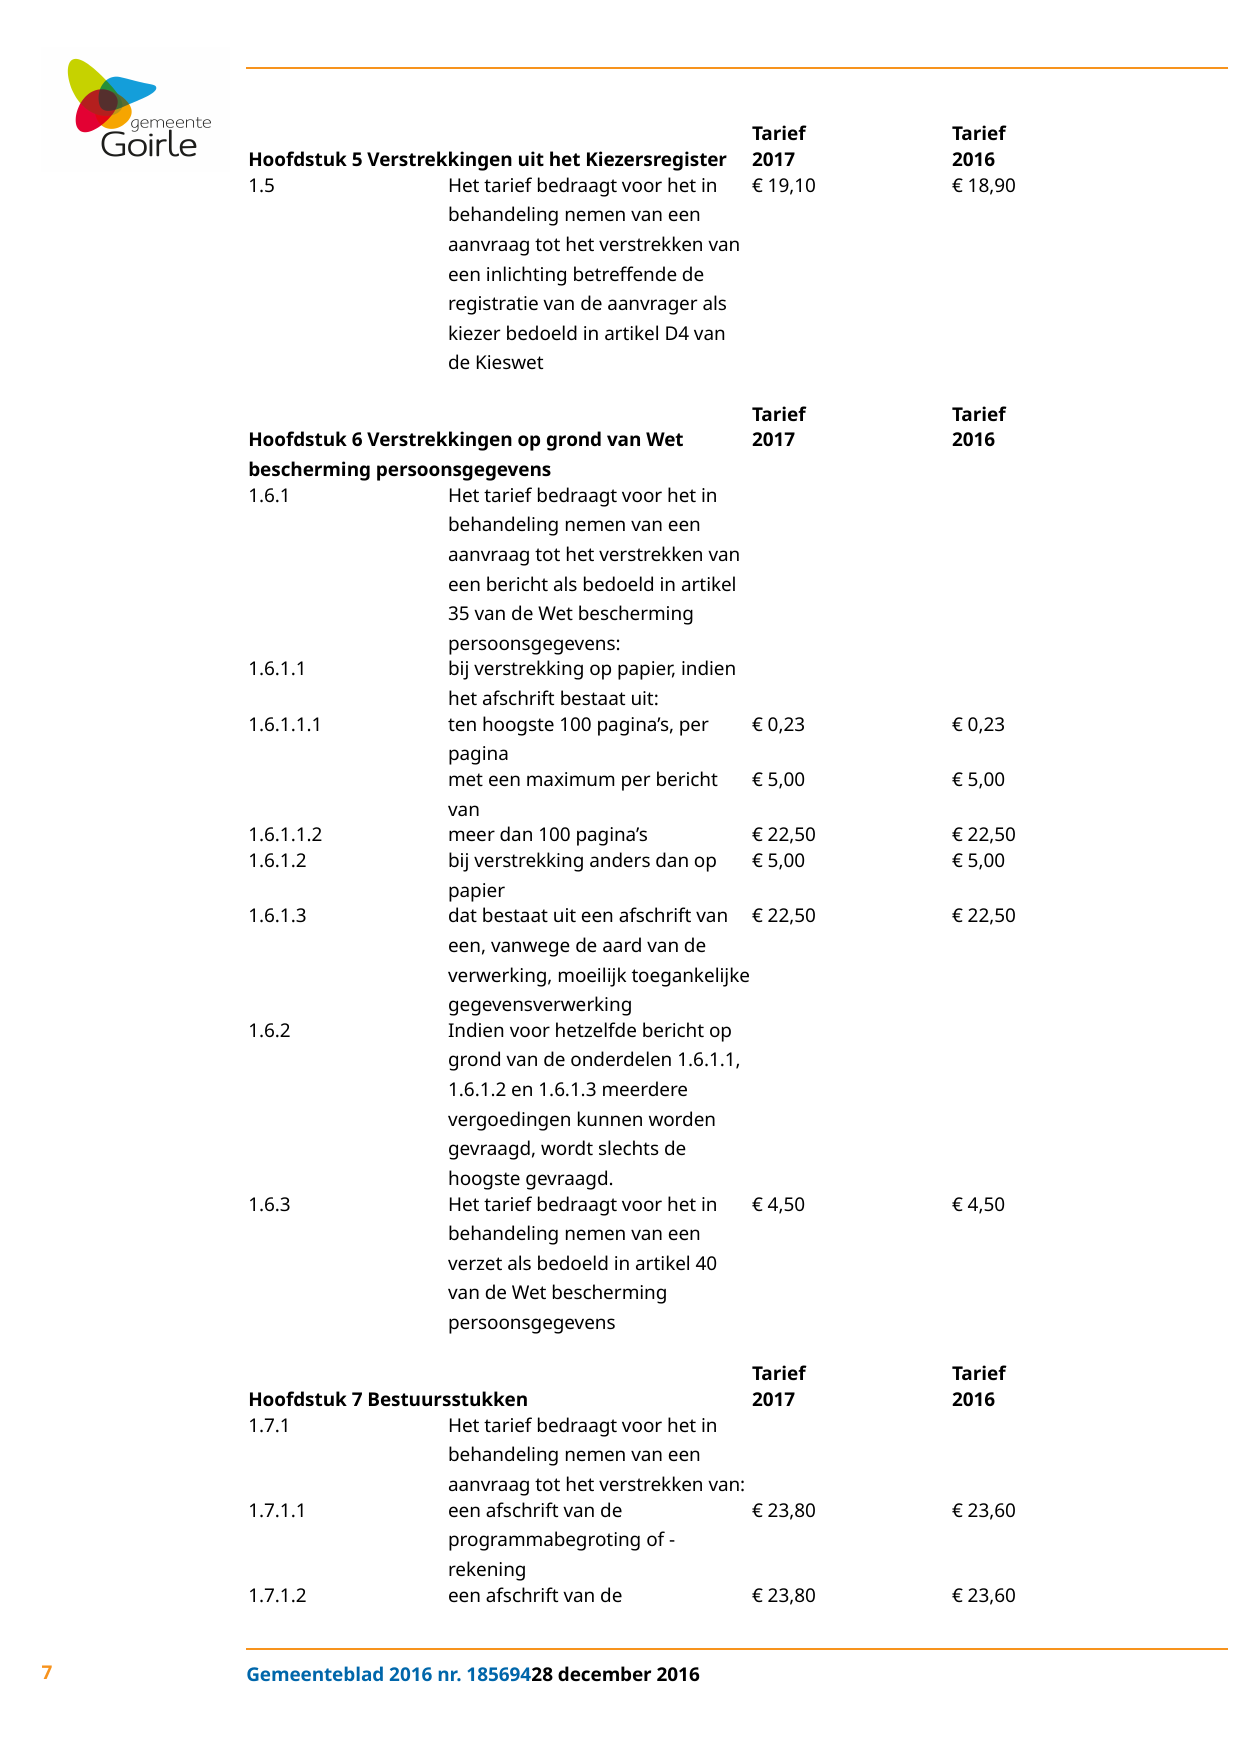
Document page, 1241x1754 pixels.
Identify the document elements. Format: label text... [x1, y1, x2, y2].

table_cell € 0,23 [952, 711, 1152, 766]
table_cell dat bestaat uit een afschrift van een, vanwege de aard van de verwerking, moeilijk toegankelijke gegevensverwerking [448, 903, 752, 1017]
table_cell 1.6.1.1.2 [248, 822, 448, 847]
table_cell bij verstrekking anders dan op papier [448, 847, 752, 903]
table_cell [752, 656, 952, 711]
table_cell 1.7.1.1 [248, 1497, 448, 1582]
table_cell 1.6.3 [248, 1191, 448, 1335]
table_cell 2016 [952, 146, 1152, 172]
table_cell Het tarief bedraagt voor het in behandeling nemen van een aanvraag tot het verstrekken van een bericht als bedoeld in artikel 35 van de Wet bescherming persoonsgegevens: [448, 482, 752, 656]
table_cell Tarief [952, 401, 1152, 427]
table_cell € 22,50 [952, 822, 1152, 847]
table_cell [448, 95, 752, 121]
table_cell 1.6.1.2 [248, 847, 448, 903]
table_cell Hoofdstuk 7 Bestuursstukken [248, 1386, 752, 1412]
table_cell [248, 766, 448, 822]
table_cell € 23,60 [952, 1582, 1152, 1607]
table_cell € 5,00 [952, 766, 1152, 822]
table_cell bij verstrekking op papier, indien het afschrift bestaat uit: [448, 656, 752, 711]
table_cell [448, 1361, 752, 1386]
table_cell Tarief [952, 1361, 1152, 1386]
table_cell € 0,23 [752, 711, 952, 766]
table_cell 2016 [952, 1386, 1152, 1412]
table_cell [248, 95, 448, 121]
table_cell 2017 [752, 146, 952, 172]
table_cell [952, 1412, 1152, 1497]
table_cell [752, 482, 952, 656]
table_cell [952, 1335, 1152, 1361]
table_cell [952, 656, 1152, 711]
table_cell [248, 1335, 448, 1361]
table_cell 1.6.1 [248, 482, 448, 656]
table_cell [448, 121, 752, 146]
table_cell [448, 1335, 752, 1361]
table_cell 1.6.1.1 [248, 656, 448, 711]
table_cell met een maximum per bericht van [448, 766, 752, 822]
table_cell € 19,10 [752, 172, 952, 375]
table_cell Indien voor hetzelfde bericht op grond van de onderdelen 1.6.1.1, 1.6.1.2 en 1.6.1.3 meerdere vergoedingen kunnen worden gevraagd, wordt slechts de hoogste gevraagd. [448, 1017, 752, 1191]
table_cell een afschrift van de programmabegroting of -rekening [448, 1497, 752, 1582]
table_cell [752, 1017, 952, 1191]
table_cell € 18,90 [952, 172, 1152, 375]
table_cell € 22,50 [752, 903, 952, 1017]
table_cell [752, 95, 952, 121]
table_cell [248, 1361, 448, 1386]
picture [41, 47, 231, 172]
table_cell [752, 1412, 952, 1497]
table_cell Tarief [752, 121, 952, 146]
table_cell [752, 375, 952, 401]
table_cell 1.6.2 [248, 1017, 448, 1191]
table_cell [952, 375, 1152, 401]
table_cell € 5,00 [752, 847, 952, 903]
table_cell € 4,50 [752, 1191, 952, 1335]
table_cell [448, 375, 752, 401]
table_cell € 5,00 [752, 766, 952, 822]
table_cell Hoofdstuk 6 Verstrekkingen op grond van Wet bescherming persoonsgegevens [248, 427, 752, 482]
table_cell € 5,00 [952, 847, 1152, 903]
table_cell € 22,50 [752, 822, 952, 847]
table_cell 1.6.1.3 [248, 903, 448, 1017]
table_cell € 23,80 [752, 1582, 952, 1607]
table_cell € 23,80 [752, 1497, 952, 1582]
table_cell € 4,50 [952, 1191, 1152, 1335]
table_cell 1.7.1.2 [248, 1582, 448, 1607]
table_cell Tarief [752, 401, 952, 427]
table_cell [952, 1017, 1152, 1191]
table_cell [448, 401, 752, 427]
table_cell [952, 482, 1152, 656]
table_cell Hoofdstuk 5 Verstrekkingen uit het Kiezersregister [248, 146, 752, 172]
table_cell Tarief [952, 121, 1152, 146]
table_cell 2017 [752, 427, 952, 482]
table_cell 1.5 [248, 172, 448, 375]
table_cell een afschrift van de [448, 1582, 752, 1607]
table_cell [248, 401, 448, 427]
table_cell Het tarief bedraagt voor het in behandeling nemen van een aanvraag tot het verstrekken van: [448, 1412, 752, 1497]
table_cell meer dan 100 pagina’s [448, 822, 752, 847]
table_cell 1.6.1.1.1 [248, 711, 448, 766]
table_cell 2016 [952, 427, 1152, 482]
table_cell 1.7.1 [248, 1412, 448, 1497]
table_cell 2017 [752, 1386, 952, 1412]
table_cell [248, 121, 448, 146]
table_cell [752, 1335, 952, 1361]
table_cell Tarief [752, 1361, 952, 1386]
table_cell Het tarief bedraagt voor het in behandeling nemen van een aanvraag tot het verstrekken van een inlichting betreffende de registratie van de aanvrager als kiezer bedoeld in artikel D4 van de Kieswet [448, 172, 752, 375]
table_cell [248, 375, 448, 401]
table_cell € 22,50 [952, 903, 1152, 1017]
table_cell ten hoogste 100 pagina’s, per pagina [448, 711, 752, 766]
table_cell Het tarief bedraagt voor het in behandeling nemen van een verzet als bedoeld in artikel 40 van de Wet bescherming persoonsgegevens [448, 1191, 752, 1335]
table_cell € 23,60 [952, 1497, 1152, 1582]
table_cell [952, 95, 1152, 121]
